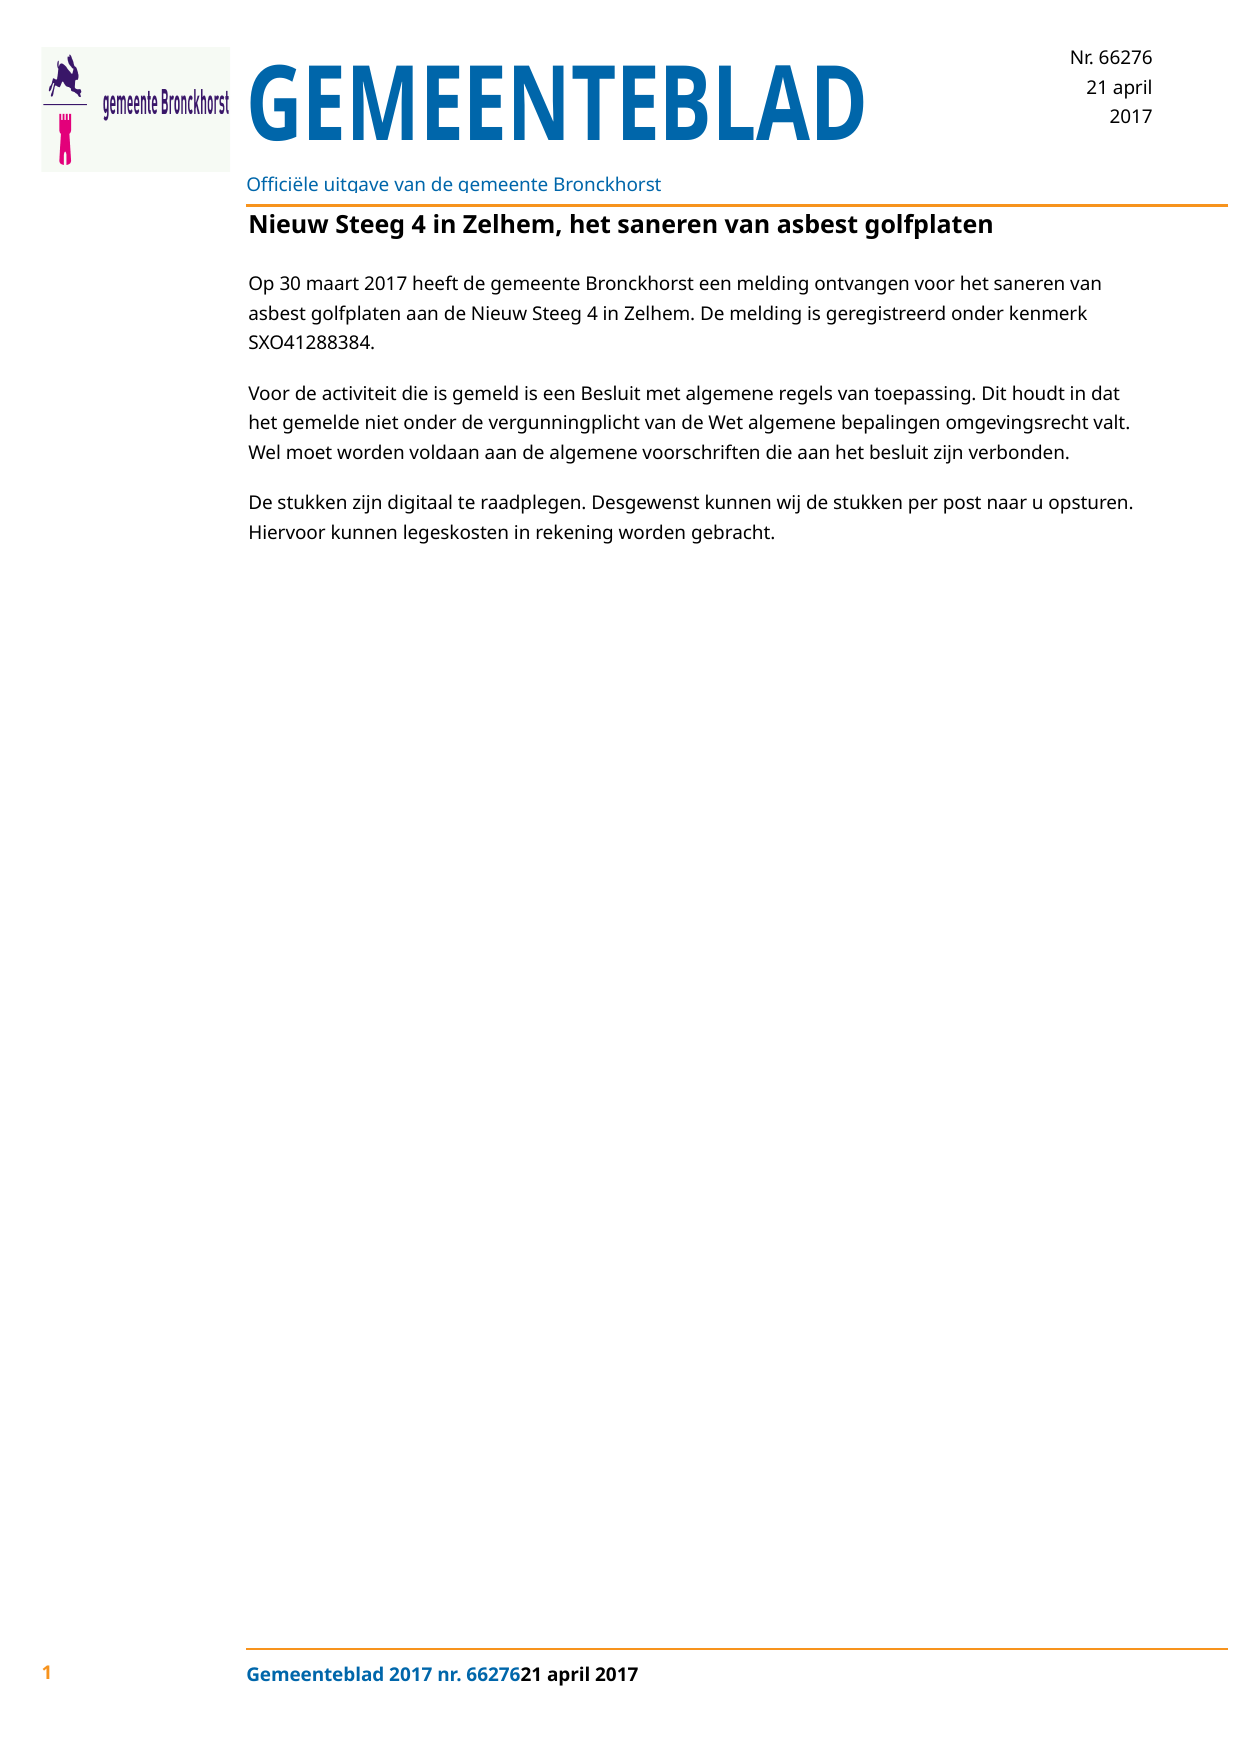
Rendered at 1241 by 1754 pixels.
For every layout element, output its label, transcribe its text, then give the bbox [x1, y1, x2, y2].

text Nieuw Steeg 4 in Zelhem, het saneren van asbest golfplaten [248, 207, 1152, 241]
picture [41, 47, 231, 172]
text Op 30 maart 2017 heeft de gemeente Bronckhorst een melding ontvangen voor het saneren van asbest golfplaten aan de Nieuw Steeg 4 in Zelhem. De melding is geregistreerd onder kenmerk SXO41288384. [248, 270, 1152, 355]
text Voor de activiteit die is gemeld is een Besluit met algemene regels van toepassing. Dit houdt in dat het gemelde niet onder de vergunningplicht van de Wet algemene bepalingen omgevingsrecht valt. Wel moet worden voldaan aan de algemene voorschriften die aan het besluit zijn verbonden. [248, 380, 1152, 465]
text De stukken zijn digitaal te raadplegen. Desgewenst kunnen wij de stukken per post naar u opsturen. Hiervoor kunnen legeskosten in rekening worden gebracht. [248, 489, 1152, 545]
